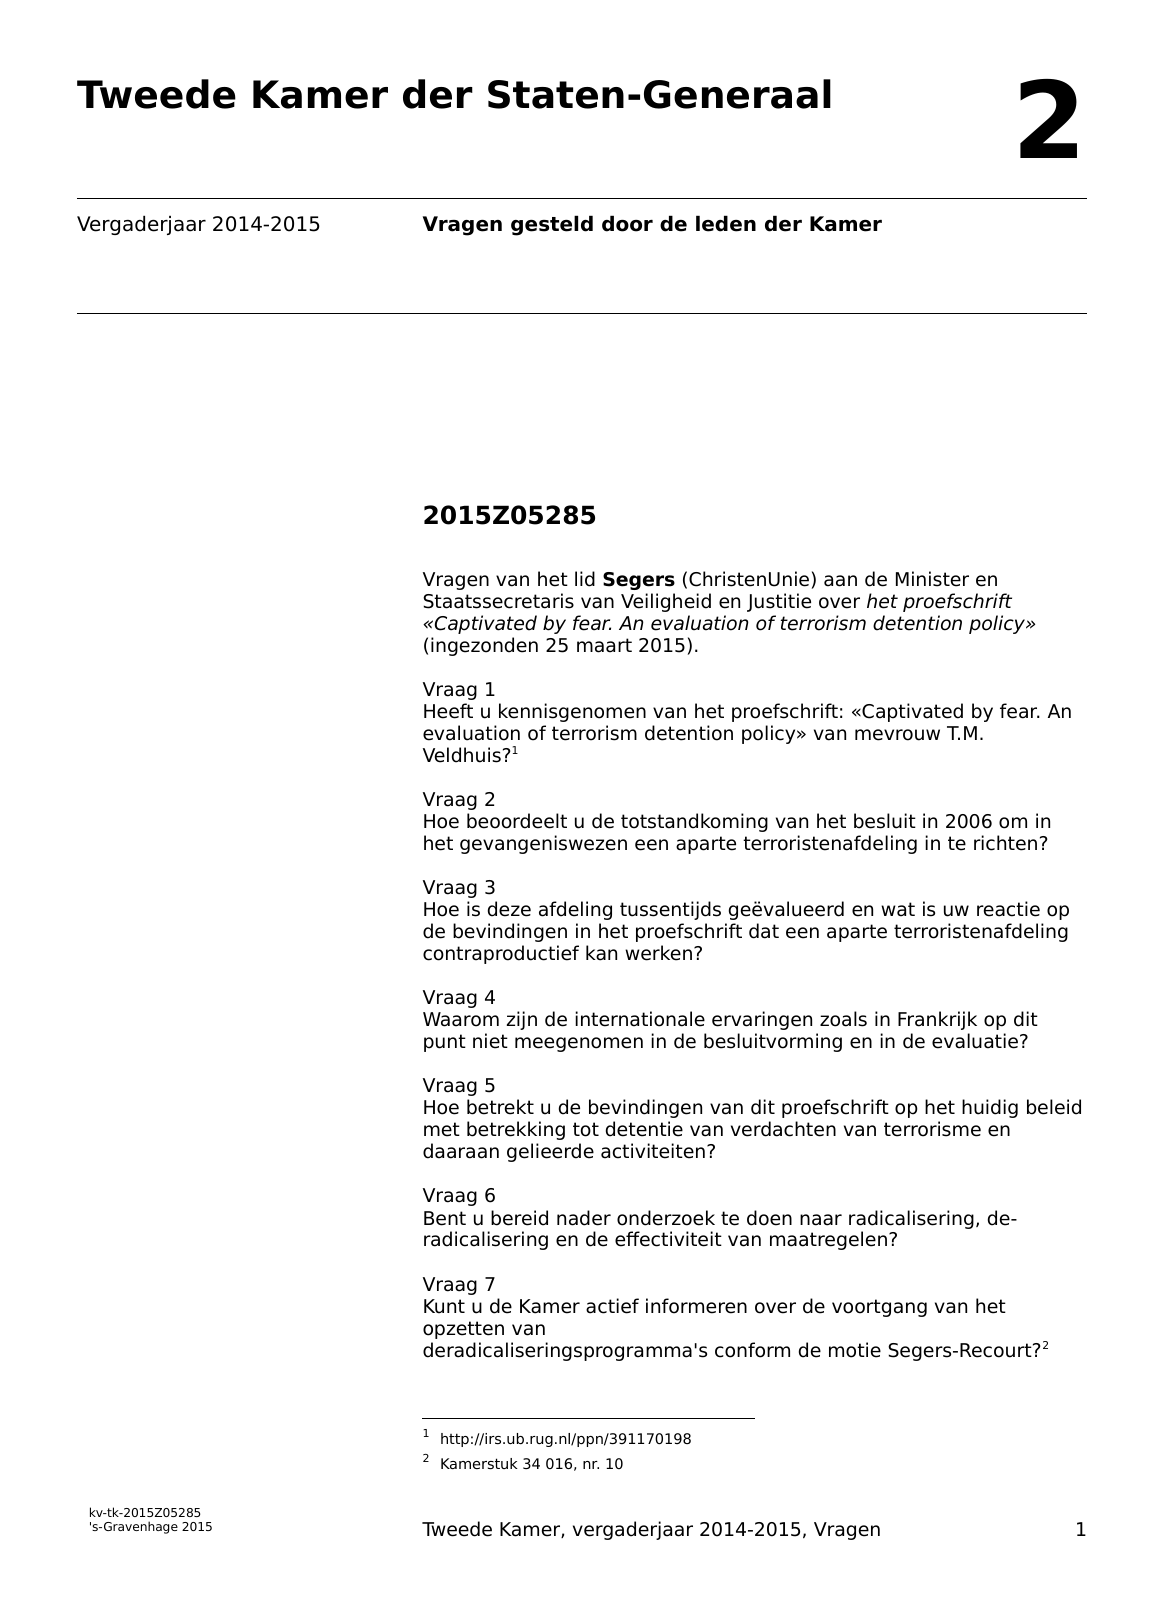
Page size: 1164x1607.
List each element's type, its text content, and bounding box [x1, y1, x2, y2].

text kv-tk-2015Z05285 [88, 1506, 323, 1520]
text Vraag 7 [422, 1273, 1087, 1296]
text Hoe beoordeelt u de totstandkoming van het besluit in 2006 om in het gevangeniswezen een aparte terroristenafdeling in te richten? [422, 811, 1087, 855]
text deradicaliseringsprogramma's conform de motie Segers-Recourt? [422, 1339, 1087, 1361]
text Kamerstuk 34 016, nr. 10 [422, 1452, 1087, 1474]
text Vraag 3 [422, 877, 1087, 899]
text Heeft u kennisgenomen van het proefschrift: «Captivated by fear. An evaluation of terrorism detention policy» van mevrouw T.M. Veldhuis? [422, 701, 1087, 767]
text 2015Z05285 [422, 501, 1087, 531]
table_cell Vragen gesteld door de leden der Kamer [422, 199, 1087, 313]
text 's-Gravenhage 2015 [88, 1520, 323, 1534]
text Hoe betrekt u de bevindingen van dit proefschrift op het huidig beleid met betrekking tot detentie van verdachten van terrorisme en daaraan gelieerde activiteiten? [422, 1097, 1087, 1163]
table_cell Vergaderjaar 2014-2015 [77, 199, 422, 313]
text Waarom zijn de internationale ervaringen zoals in Frankrijk op dit punt niet meegenomen in de besluitvorming en in de evaluatie? [422, 1009, 1087, 1053]
table_header 2 [886, 59, 1087, 198]
text http://irs.ub.rug.nl/ppn/391170198 [422, 1427, 1087, 1449]
text Hoe is deze afdeling tussentijds geëvalueerd en wat is uw reactie op de bevindingen in het proefschrift dat een aparte terroristenafdeling contraproductief kan werken? [422, 899, 1087, 965]
text Kunt u de Kamer actief informeren over de voortgang van het opzetten van [422, 1296, 1087, 1339]
text Vraag 4 [422, 987, 1087, 1009]
text Vraag 5 [422, 1075, 1087, 1097]
text Vraag 6 [422, 1185, 1087, 1207]
text Vraag 1 [422, 679, 1087, 701]
text Vragen van het lid Segers (ChristenUnie) aan de Minister en Staatssecretaris van Veiligheid en Justitie over het proefschrift «Captivated by fear. An evaluation of terrorism detention policy» (ingezonden 25 maart 2015). [422, 569, 1087, 657]
table_header Tweede Kamer der Staten-Generaal [77, 59, 886, 198]
text Vraag 2 [422, 789, 1087, 811]
text Bent u bereid nader onderzoek te doen naar radicalisering, de-radicalisering en de effectiviteit van maatregelen? [422, 1207, 1087, 1251]
